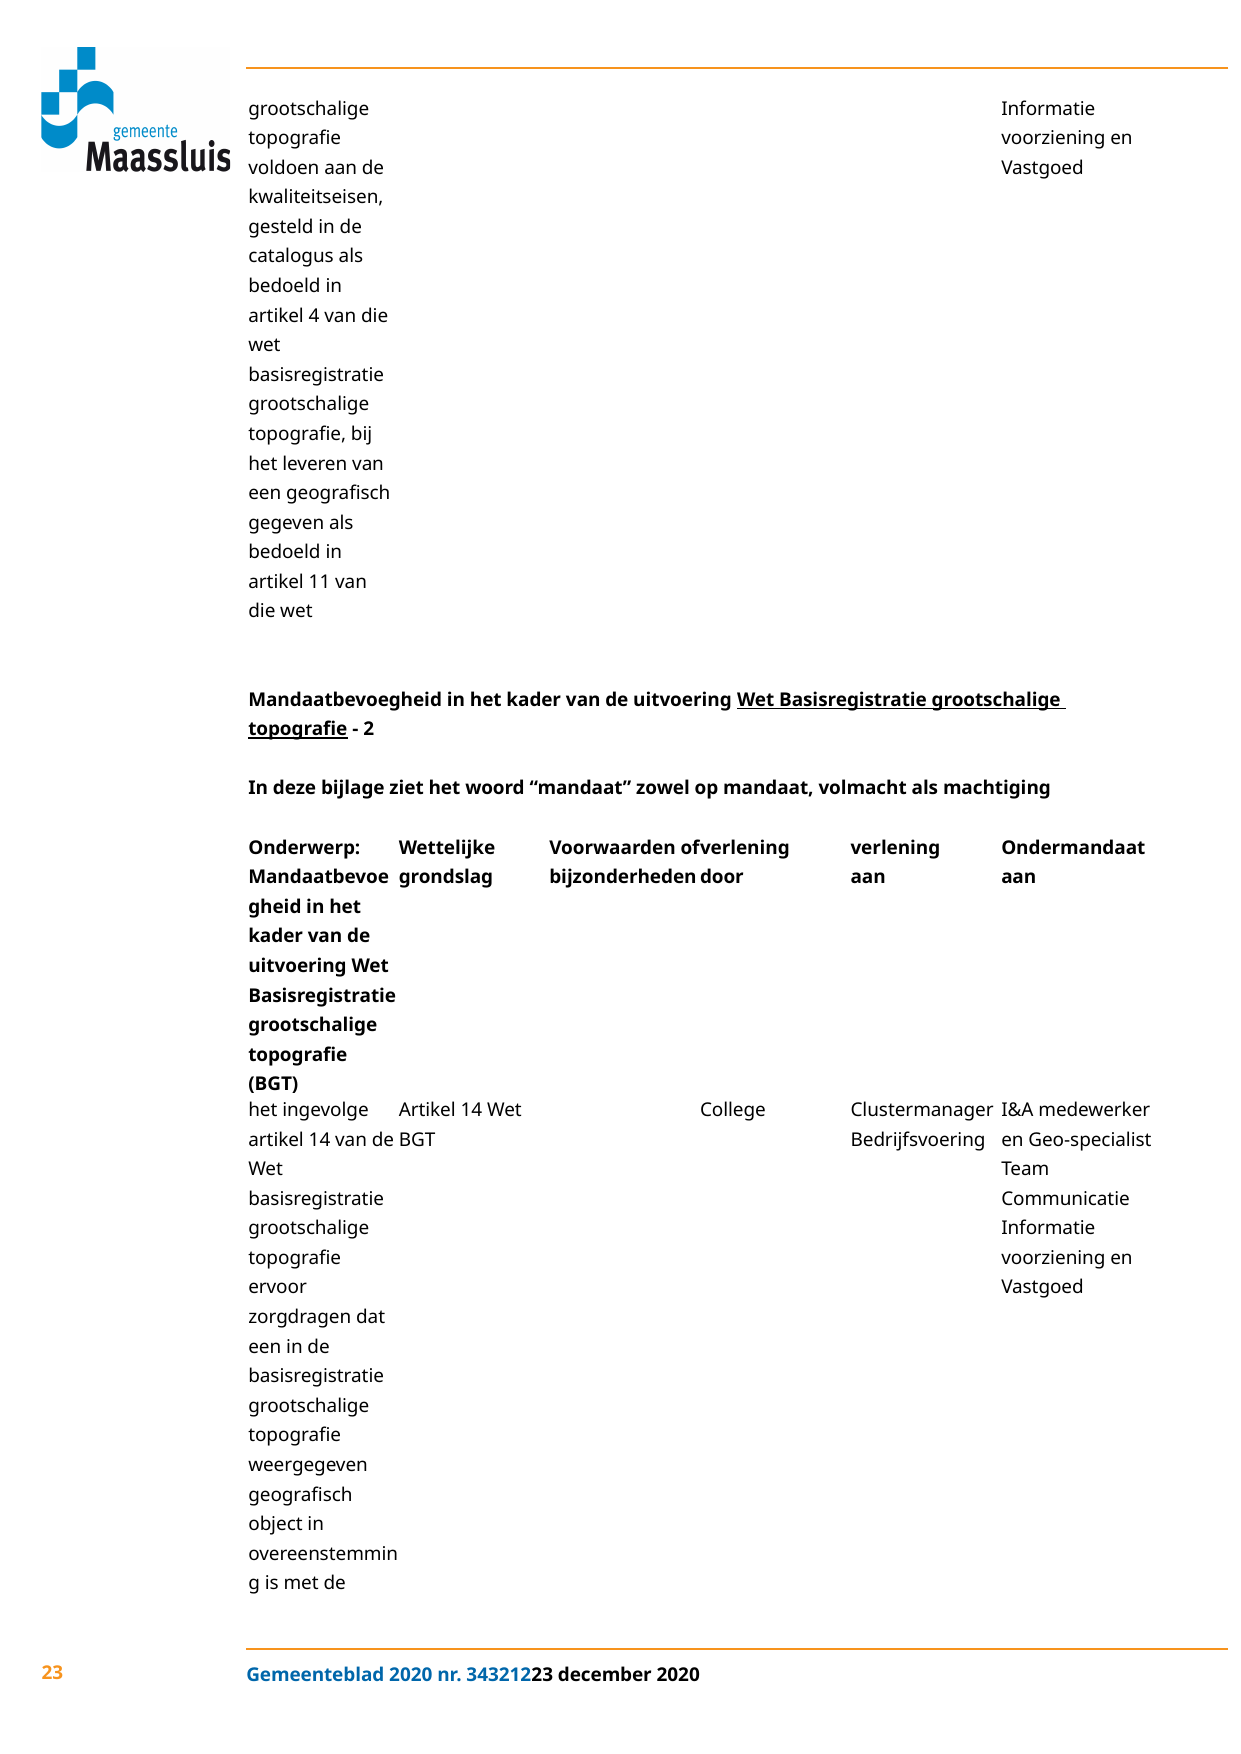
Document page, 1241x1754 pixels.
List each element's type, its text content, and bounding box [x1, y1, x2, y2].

table_header Ondermandaat aan [1001, 834, 1152, 1096]
table_cell [850, 95, 1001, 623]
table_cell Artikel 14 Wet BGT [399, 1096, 549, 1595]
table_cell [549, 95, 700, 623]
table_cell [399, 95, 549, 623]
table_header verlening aan [850, 834, 1001, 1096]
table_cell Informatie voorziening en Vastgoed [1001, 95, 1152, 623]
table_header Wettelijke grondslag [399, 834, 549, 1096]
table_cell [549, 1096, 700, 1595]
table_header Voorwaarden of bijzonderheden [549, 834, 700, 1096]
text In deze bijlage ziet het woord “mandaat” zowel op mandaat, volmacht als machtiging [248, 774, 1152, 800]
table_cell College [700, 1096, 850, 1595]
table_cell Clustermanager Bedrijfsvoering [850, 1096, 1001, 1595]
text Mandaatbevoegheid in het kader van de uitvoering Wet Basisregistratie grootschalige topografie - 2 [248, 686, 1152, 741]
table_header Onderwerp: Mandaatbevoegheid in het kader van de uitvoering Wet Basisregistratie grootschalige topografie (BGT) [248, 834, 398, 1096]
table_cell I&A medewerker en Geo-specialist Team Communicatie Informatie voorziening en Vastgoed [1001, 1096, 1152, 1595]
picture [41, 47, 77, 92]
table_header verlening door [700, 834, 850, 1096]
table_cell het ingevolge artikel 14 van de Wet basisregistratie grootschalige topografie ervoor zorgdragen dat een in de basisregistratie grootschalige topografie weergegeven geografisch object in overeenstemming is met de [248, 1096, 398, 1595]
table_cell grootschalige topografie voldoen aan de kwaliteitseisen, gesteld in de catalogus als bedoeld in artikel 4 van die wet basisregistratie grootschalige topografie, bij het leveren van een geografisch gegeven als bedoeld in artikel 11 van die wet [248, 95, 398, 623]
picture [41, 47, 231, 172]
table_cell [700, 95, 850, 623]
